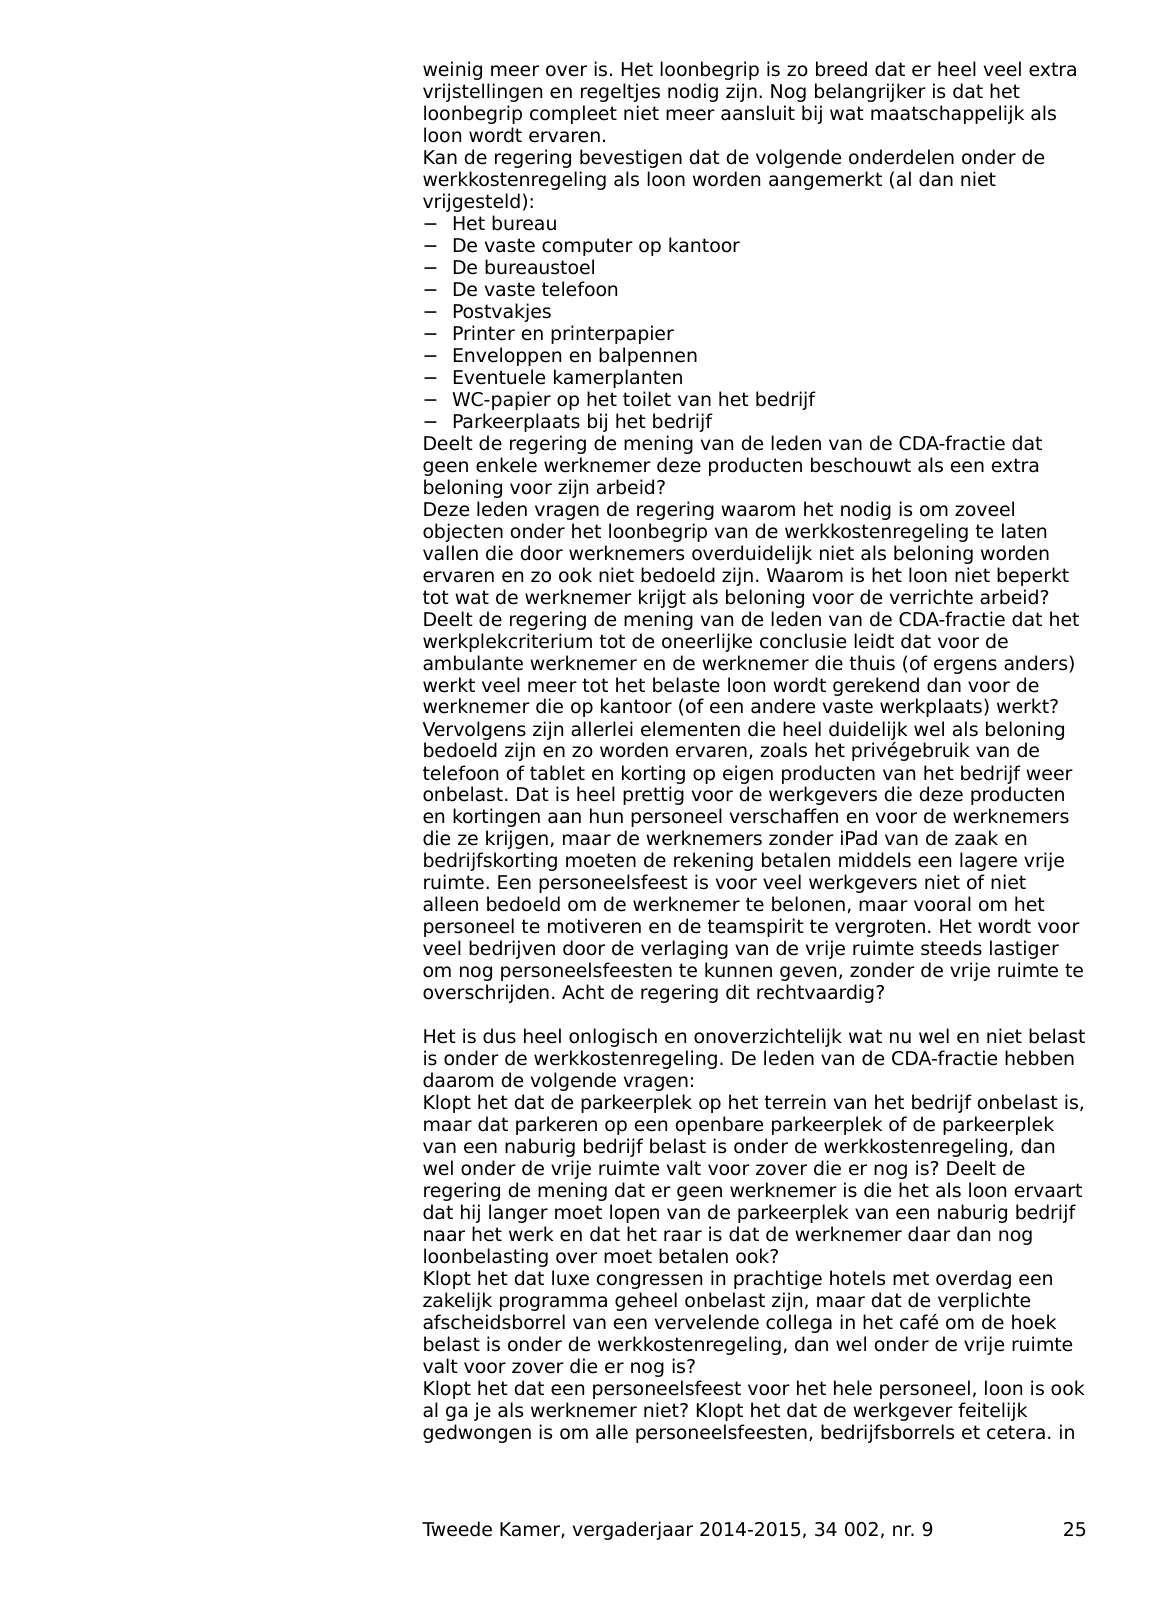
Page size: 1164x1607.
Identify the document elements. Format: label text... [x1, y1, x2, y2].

text − Eventuele kamerplanten [422, 367, 1087, 389]
text − Het bureau [422, 213, 1087, 235]
text Deze leden vragen de regering waarom het nodig is om zoveel objecten onder het loonbegrip van de werkkostenregeling te laten vallen die door werknemers overduidelijk niet als beloning worden ervaren en zo ook niet bedoeld zijn. Waarom is het loon niet beperkt tot wat de werknemer krijgt als beloning voor de verrichte arbeid? [422, 499, 1087, 608]
text − De vaste computer op kantoor [422, 235, 1087, 257]
text Kan de regering bevestigen dat de volgende onderdelen onder de werkkostenregeling als loon worden aangemerkt (al dan niet vrijgesteld): [422, 147, 1087, 213]
text − Enveloppen en balpennen [422, 345, 1087, 367]
text − Postvakjes [422, 301, 1087, 323]
text Klopt het dat de parkeerplek op het terrein van het bedrijf onbelast is, maar dat parkeren op een openbare parkeerplek of de parkeerplek van een naburig bedrijf belast is onder de werkkostenregeling, dan wel onder de vrije ruimte valt voor zover die er nog is? Deelt de regering de mening dat er geen werknemer is die het als loon ervaart dat hij langer moet lopen van de parkeerplek van een naburig bedrijf naar het werk en dat het raar is dat de werknemer daar dan nog loonbelasting over moet betalen ook? [422, 1092, 1087, 1268]
text Het is dus heel onlogisch en onoverzichtelijk wat nu wel en niet belast is onder de werkkostenregeling. De leden van de CDA-fractie hebben daarom de volgende vragen: [422, 1026, 1087, 1092]
text − Printer en printerpapier [422, 323, 1087, 345]
text − De vaste telefoon [422, 279, 1087, 301]
text − Parkeerplaats bij het bedrijf [422, 411, 1087, 433]
text − De bureaustoel [422, 257, 1087, 279]
text Klopt het dat een personeelsfeest voor het hele personeel, loon is ook al ga je als werknemer niet? Klopt het dat de werkgever feitelijk gedwongen is om alle personeelsfeesten, bedrijfsborrels et cetera. in [422, 1378, 1087, 1444]
text − WC-papier op het toilet van het bedrijf [422, 389, 1087, 411]
text Vervolgens zijn allerlei elementen die heel duidelijk wel als beloning bedoeld zijn en zo worden ervaren, zoals het privégebruik van de telefoon of tablet en korting op eigen producten van het bedrijf weer onbelast. Dat is heel prettig voor de werkgevers die deze producten en kortingen aan hun personeel verschaffen en voor de werknemers die ze krijgen, maar de werknemers zonder iPad van de zaak en bedrijfskorting moeten de rekening betalen middels een lagere vrije ruimte. Een personeelsfeest is voor veel werkgevers niet of niet alleen bedoeld om de werknemer te belonen, maar vooral om het personeel te motiveren en de teamspirit te vergroten. Het wordt voor veel bedrijven door de verlaging van de vrije ruimte steeds lastiger om nog personeelsfeesten te kunnen geven, zonder de vrije ruimte te overschrijden. Acht de regering dit rechtvaardig? [422, 718, 1087, 1004]
text weinig meer over is. Het loonbegrip is zo breed dat er heel veel extra vrijstellingen en regeltjes nodig zijn. Nog belangrijker is dat het loonbegrip compleet niet meer aansluit bij wat maatschappelijk als loon wordt ervaren. [422, 59, 1087, 147]
text Deelt de regering de mening van de leden van de CDA-fractie dat het werkplekcriterium tot de oneerlijke conclusie leidt dat voor de ambulante werknemer en de werknemer die thuis (of ergens anders) werkt veel meer tot het belaste loon wordt gerekend dan voor de werknemer die op kantoor (of een andere vaste werkplaats) werkt? [422, 608, 1087, 718]
text Klopt het dat luxe congressen in prachtige hotels met overdag een zakelijk programma geheel onbelast zijn, maar dat de verplichte afscheidsborrel van een vervelende collega in het café om de hoek belast is onder de werkkostenregeling, dan wel onder de vrije ruimte valt voor zover die er nog is? [422, 1268, 1087, 1378]
text Deelt de regering de mening van de leden van de CDA-fractie dat geen enkele werknemer deze producten beschouwt als een extra beloning voor zijn arbeid? [422, 433, 1087, 499]
